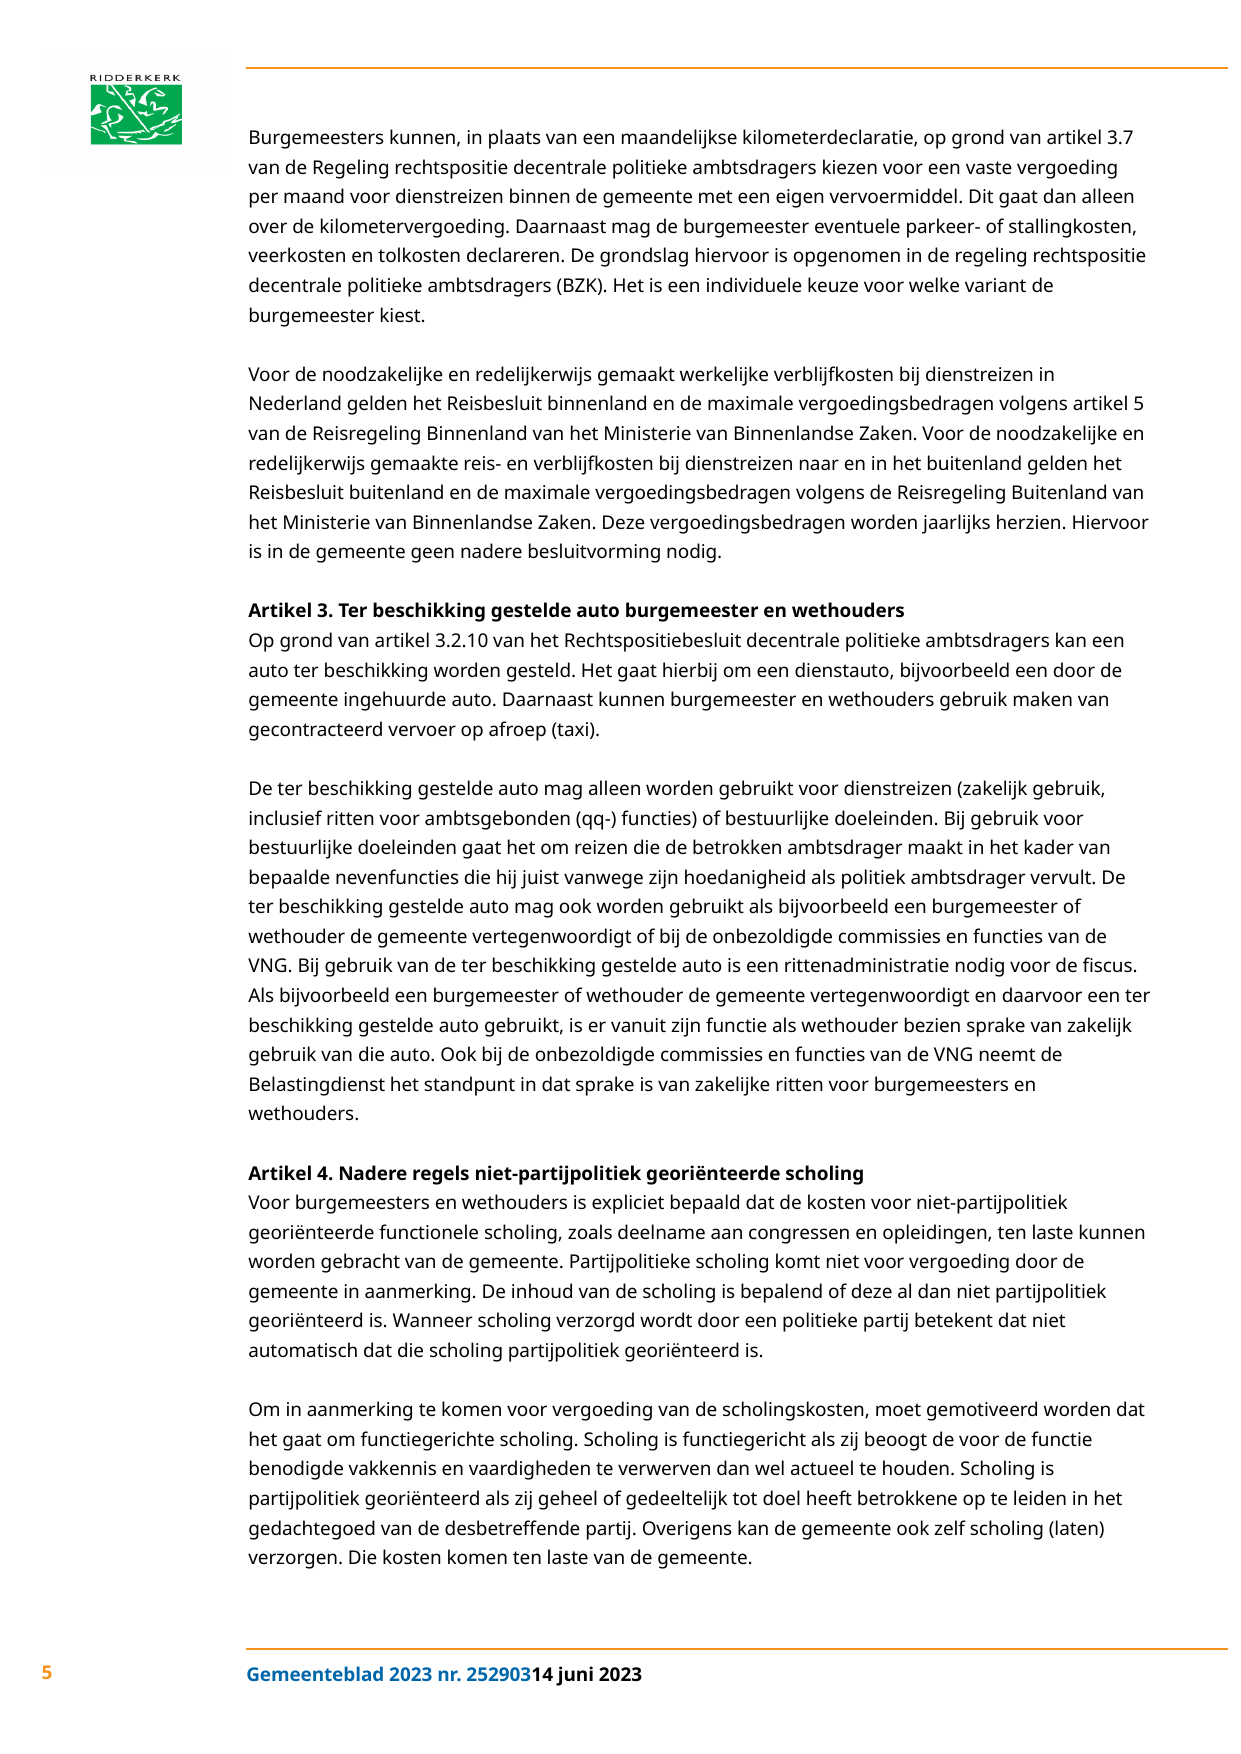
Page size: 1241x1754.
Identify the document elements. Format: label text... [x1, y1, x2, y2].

text Op grond van artikel 3.2.10 van het Rechtspositiebesluit decentrale politieke ambtsdragers kan een auto ter beschikking worden gesteld. Het gaat hierbij om een dienstauto, bijvoorbeeld een door de gemeente ingehuurde auto. Daarnaast kunnen burgemeester en wethouders gebruik maken van gecontracteerd vervoer op afroep (taxi). [248, 627, 1152, 742]
picture [41, 47, 231, 172]
text Artikel 4. Nadere regels niet-partijpolitiek georiënteerde scholing [248, 1160, 1152, 1186]
text De ter beschikking gestelde auto mag alleen worden gebruikt voor dienstreizen (zakelijk gebruik, inclusief ritten voor ambtsgebonden (qq-) functies) of bestuurlijke doeleinden. Bij gebruik voor bestuurlijke doeleinden gaat het om reizen die de betrokken ambtsdrager maakt in het kader van bepaalde nevenfuncties die hij juist vanwege zijn hoedanigheid als politiek ambtsdrager vervult. De ter beschikking gestelde auto mag ook worden gebruikt als bijvoorbeeld een burgemeester of wethouder de gemeente vertegenwoordigt of bij de onbezoldigde commissies en functies van de VNG. Bij gebruik van de ter beschikking gestelde auto is een rittenadministratie nodig voor de fiscus. [248, 775, 1152, 978]
text Voor de noodzakelijke en redelijkerwijs gemaakt werkelijke verblijfkosten bij dienstreizen in Nederland gelden het Reisbesluit binnenland en de maximale vergoedingsbedragen volgens artikel 5 van de Reisregeling Binnenland van het Ministerie van Binnenlandse Zaken. Voor de noodzakelijke en redelijkerwijs gemaakte reis- en verblijfkosten bij dienstreizen naar en in het buitenland gelden het Reisbesluit buitenland en de maximale vergoedingsbedragen volgens de Reisregeling Buitenland van het Ministerie van Binnenlandse Zaken. Deze vergoedingsbedragen worden jaarlijks herzien. Hiervoor is in de gemeente geen nadere besluitvorming nodig. [248, 361, 1152, 564]
text Burgemeesters kunnen, in plaats van een maandelijkse kilometerdeclaratie, op grond van artikel 3.7 van de Regeling rechtspositie decentrale politieke ambtsdragers kiezen voor een vaste vergoeding per maand voor dienstreizen binnen de gemeente met een eigen vervoermiddel. Dit gaat dan alleen over de kilometervergoeding. Daarnaast mag de burgemeester eventuele parkeer- of stallingkosten, veerkosten en tolkosten declareren. De grondslag hiervoor is opgenomen in de regeling rechtspositie decentrale politieke ambtsdragers (BZK). Het is een individuele keuze voor welke variant de burgemeester kiest. [248, 124, 1152, 328]
text Artikel 3. Ter beschikking gestelde auto burgemeester en wethouders [248, 598, 1152, 623]
text Voor burgemeesters en wethouders is expliciet bepaald dat de kosten voor niet-partijpolitiek georiënteerde functionele scholing, zoals deelname aan congressen en opleidingen, ten laste kunnen worden gebracht van de gemeente. Partijpolitieke scholing komt niet voor vergoeding door de gemeente in aanmerking. De inhoud van de scholing is bepalend of deze al dan niet partijpolitiek georiënteerd is. Wanneer scholing verzorgd wordt door een politieke partij betekent dat niet automatisch dat die scholing partijpolitiek georiënteerd is. [248, 1189, 1152, 1363]
text Als bijvoorbeeld een burgemeester of wethouder de gemeente vertegenwoordigt en daarvoor een ter beschikking gestelde auto gebruikt, is er vanuit zijn functie als wethouder bezien sprake van zakelijk gebruik van die auto. Ook bij de onbezoldigde commissies en functies van de VNG neemt de Belastingdienst het standpunt in dat sprake is van zakelijke ritten voor burgemeesters en wethouders. [248, 982, 1152, 1126]
text Om in aanmerking te komen voor vergoeding van de scholingskosten, moet gemotiveerd worden dat het gaat om functiegerichte scholing. Scholing is functiegericht als zij beoogt de voor de functie benodigde vakkennis en vaardigheden te verwerven dan wel actueel te houden. Scholing is partijpolitiek georiënteerd als zij geheel of gedeeltelijk tot doel heeft betrokkene op te leiden in het gedachtegoed van de desbetreffende partij. Overigens kan de gemeente ook zelf scholing (laten) verzorgen. Die kosten komen ten laste van de gemeente. [248, 1396, 1152, 1570]
